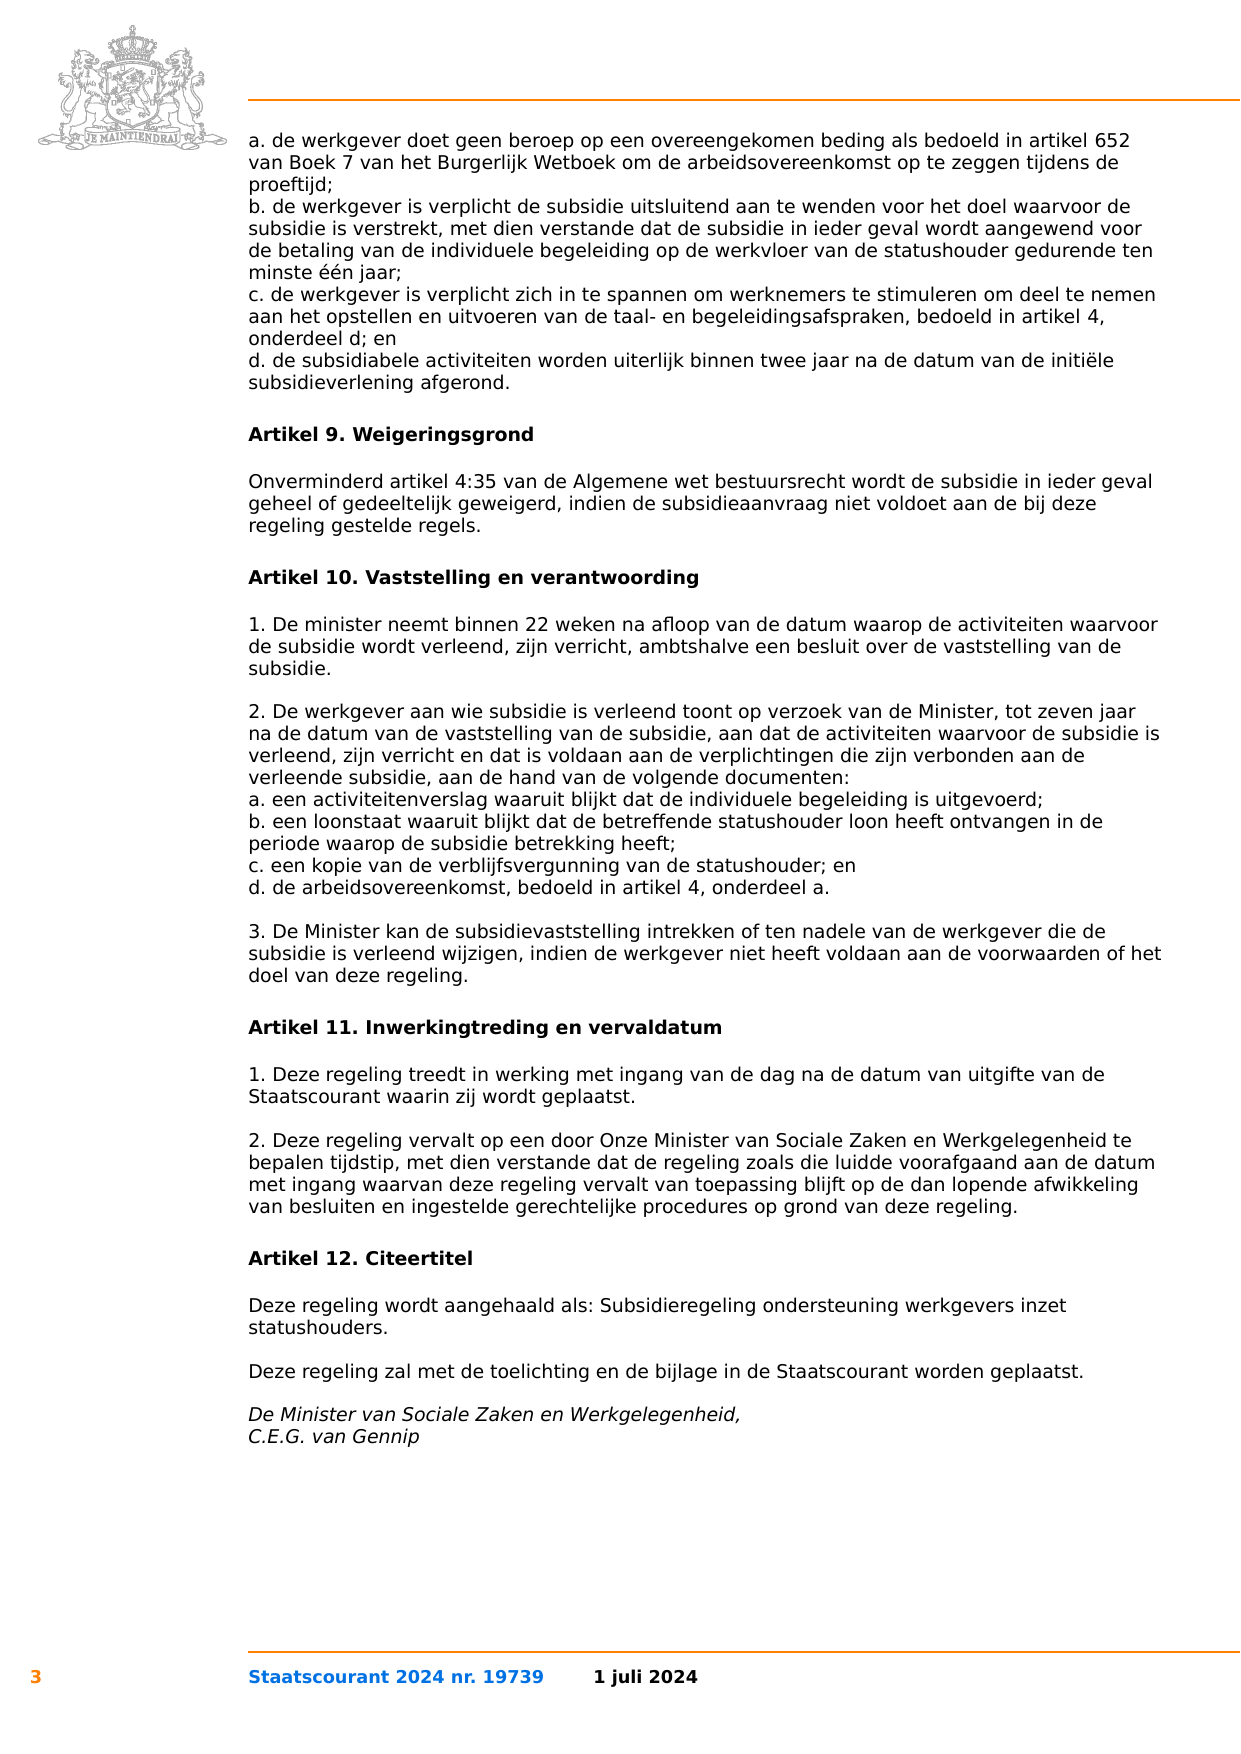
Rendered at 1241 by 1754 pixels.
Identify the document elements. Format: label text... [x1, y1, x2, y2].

subtitle Artikel 10. Vaststelling en verantwoording [248, 567, 1163, 588]
text c. een kopie van de verblijfsvergunning van de statushouder; en [248, 855, 1163, 877]
text 2. De werkgever aan wie subsidie is verleend toont op verzoek van de Minister, tot zeven jaar na de datum van de vaststelling van de subsidie, aan dat de activiteiten waarvoor de subsidie is verleend, zijn verricht en dat is voldaan aan de verplichtingen die zijn verbonden aan de verleende subsidie, aan de hand van de volgende documenten: [248, 701, 1163, 789]
text c. de werkgever is verplicht zich in te spannen om werknemers te stimuleren om deel te nemen aan het opstellen en uitvoeren van de taal- en begeleidingsafspraken, bedoeld in artikel 4, onderdeel d; en [248, 284, 1163, 350]
subtitle Artikel 12. Citeertitel [248, 1248, 1163, 1270]
subtitle Artikel 9. Weigeringsgrond [248, 424, 1163, 446]
text Deze regeling zal met de toelichting en de bijlage in de Staatscourant worden geplaatst. [248, 1361, 1163, 1382]
text 1. Deze regeling treedt in werking met ingang van de dag na de datum van uitgifte van de Staatscourant waarin zij wordt geplaatst. [248, 1064, 1163, 1108]
text b. de werkgever is verplicht de subsidie uitsluitend aan te wenden voor het doel waarvoor de subsidie is verstrekt, met dien verstande dat de subsidie in ieder geval wordt aangewend voor de betaling van de individuele begeleiding op de werkvloer van de statushouder gedurende ten minste één jaar; [248, 196, 1163, 284]
text a. een activiteitenverslag waaruit blijkt dat de individuele begeleiding is uitgevoerd; [248, 789, 1163, 811]
text Onverminderd artikel 4:35 van de Algemene wet bestuursrecht wordt de subsidie in ieder geval geheel of gedeeltelijk geweigerd, indien de subsidieaanvraag niet voldoet aan de bij deze regeling gestelde regels. [248, 471, 1163, 537]
picture [38, 25, 227, 150]
text Deze regeling wordt aangehaald als: Subsidieregeling ondersteuning werkgevers inzet statushouders. [248, 1295, 1163, 1339]
text 3. De Minister kan de subsidievaststelling intrekken of ten nadele van de werkgever die de subsidie is verleend wijzigen, indien de werkgever niet heeft voldaan aan de voorwaarden of het doel van deze regeling. [248, 921, 1163, 987]
text d. de subsidiabele activiteiten worden uiterlijk binnen twee jaar na de datum van de initiële subsidieverlening afgerond. [248, 350, 1163, 394]
text b. een loonstaat waaruit blijkt dat de betreffende statushouder loon heeft ontvangen in de periode waarop de subsidie betrekking heeft; [248, 811, 1163, 855]
text a. de werkgever doet geen beroep op een overeengekomen beding als bedoeld in artikel 652 van Boek 7 van het Burgerlijk Wetboek om de arbeidsovereenkomst op te zeggen tijdens de proeftijd; [248, 130, 1163, 196]
subtitle Artikel 11. Inwerkingtreding en vervaldatum [248, 1017, 1163, 1039]
text 1. De minister neemt binnen 22 weken na afloop van de datum waarop de activiteiten waarvoor de subsidie wordt verleend, zijn verricht, ambtshalve een besluit over de vaststelling van de subsidie. [248, 613, 1163, 679]
text 2. Deze regeling vervalt op een door Onze Minister van Sociale Zaken en Werkgelegenheid te bepalen tijdstip, met dien verstande dat de regeling zoals die luidde voorafgaand aan de datum met ingang waarvan deze regeling vervalt van toepassing blijft op de dan lopende afwikkeling van besluiten en ingestelde gerechtelijke procedures op grond van deze regeling. [248, 1130, 1163, 1218]
text d. de arbeidsovereenkomst, bedoeld in artikel 4, onderdeel a. [248, 877, 1163, 899]
text De Minister van Sociale Zaken en Werkgelegenheid, C.E.G. van Gennip [248, 1404, 1163, 1448]
